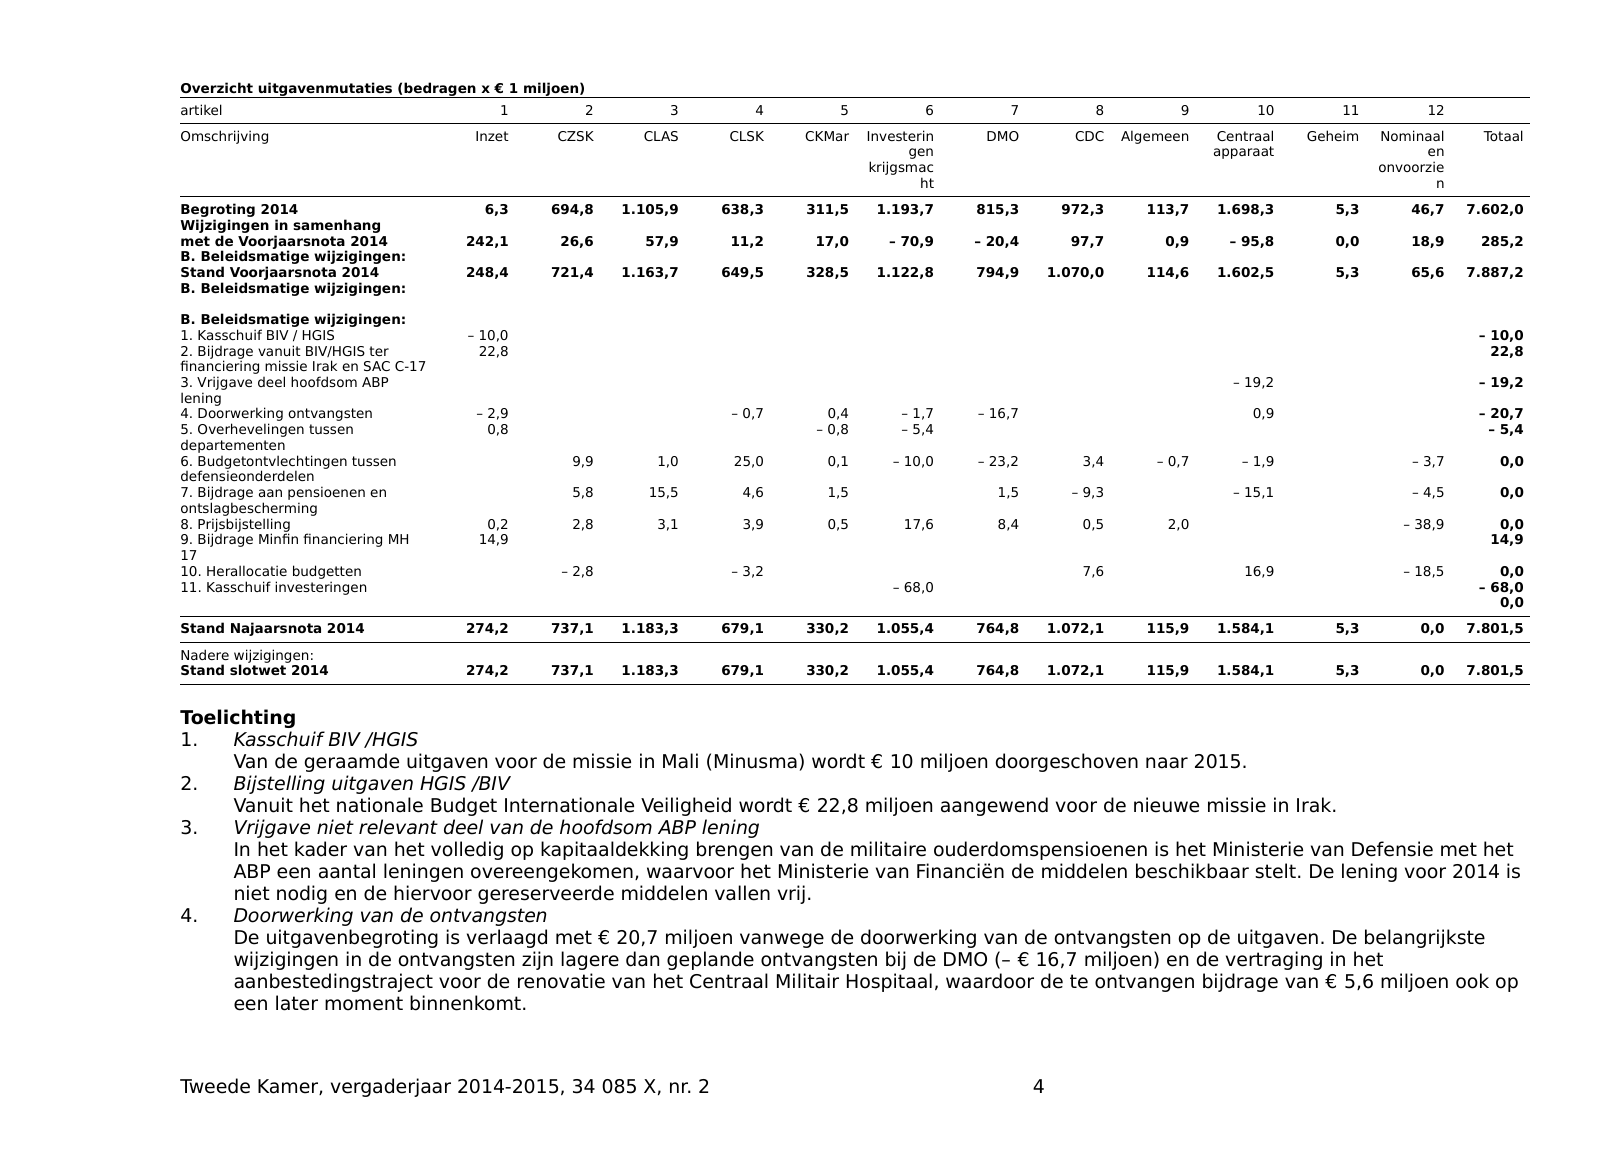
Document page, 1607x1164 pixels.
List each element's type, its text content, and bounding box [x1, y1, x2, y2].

table_cell 7.602,0 [1450, 197, 1529, 218]
table_cell – 23,2 [940, 454, 1025, 485]
table_cell Algemeen [1110, 124, 1195, 196]
table_cell [855, 564, 940, 579]
table_cell 25,0 [685, 454, 769, 485]
table_cell [514, 406, 599, 422]
table_cell [514, 595, 599, 616]
table_cell [514, 579, 599, 595]
table_cell 17,6 [855, 516, 940, 532]
table_cell [1195, 328, 1280, 343]
table_cell 57,9 [599, 233, 684, 249]
table_cell Stand slotwet 2014 [180, 663, 429, 683]
table_cell [1450, 296, 1529, 312]
table_cell [770, 218, 855, 233]
table_cell 12 [1365, 98, 1450, 123]
table_cell [429, 218, 514, 233]
table_cell 14,9 [429, 532, 514, 564]
table_cell [599, 564, 684, 579]
table_cell 274,2 [429, 663, 514, 683]
table_cell [940, 296, 1025, 312]
table_cell – 68,0 [1450, 579, 1529, 595]
table_cell [855, 595, 940, 616]
table_cell 114,6 [1110, 265, 1195, 281]
table_cell 5. Overhevelingen tussen departementen [180, 422, 429, 453]
table_cell [940, 643, 1025, 663]
table_cell 1.055,4 [855, 663, 940, 683]
table_cell 0,0 [1365, 663, 1450, 683]
table_cell artikel [180, 98, 429, 123]
table_cell – 10,0 [1450, 328, 1529, 343]
table_cell 0,0 [1450, 595, 1529, 616]
table_cell [685, 312, 769, 328]
table_cell 0,4 [770, 406, 855, 422]
table_cell [1365, 532, 1450, 564]
table_cell 311,5 [770, 197, 855, 218]
table_cell 1.183,3 [599, 663, 684, 683]
table_cell [1195, 516, 1280, 532]
table_cell [1450, 281, 1529, 296]
table_cell 5 [770, 98, 855, 123]
table_cell 679,1 [685, 617, 769, 642]
table_cell [1110, 296, 1195, 312]
table_cell 18,9 [1365, 233, 1450, 249]
table_cell – 0,7 [1110, 454, 1195, 485]
table_cell – 9,3 [1025, 485, 1110, 516]
table_cell [1450, 643, 1529, 663]
table_cell Totaal [1450, 124, 1529, 196]
table_cell [855, 643, 940, 663]
table_cell [1110, 422, 1195, 453]
table_cell 0,9 [1195, 406, 1280, 422]
table_cell 0,0 [1450, 564, 1529, 579]
table_cell [685, 532, 769, 564]
table_cell – 16,7 [940, 406, 1025, 422]
table_cell [855, 485, 940, 516]
table_cell Inzet [429, 124, 514, 196]
text 4. Doorwerking van de ontvangsten [180, 904, 1529, 927]
table_cell 8 [1025, 98, 1110, 123]
table_cell 1.602,5 [1195, 265, 1280, 281]
table_cell [940, 532, 1025, 564]
table_cell 2 [514, 98, 599, 123]
table_cell [855, 218, 940, 233]
table_cell 330,2 [770, 663, 855, 683]
table_cell [685, 375, 769, 406]
table_cell [1025, 422, 1110, 453]
table_cell Begroting 2014 [180, 197, 429, 218]
table_cell [685, 249, 769, 265]
table_cell 0,1 [770, 454, 855, 485]
table_cell [855, 296, 940, 312]
table_cell [1195, 579, 1280, 595]
table_cell 1.183,3 [599, 617, 684, 642]
table_cell [1025, 532, 1110, 564]
table_cell – 5,4 [1450, 422, 1529, 453]
table_cell [514, 296, 599, 312]
table_cell 15,5 [599, 485, 684, 516]
table_cell 737,1 [514, 663, 599, 683]
table_cell 1.105,9 [599, 197, 684, 218]
table_cell 3. Vrijgave deel hoofdsom ABP lening [180, 375, 429, 406]
table_cell Stand Voorjaarsnota 2014 [180, 265, 429, 281]
table_cell [1365, 312, 1450, 328]
table_cell [429, 454, 514, 485]
table_cell [1195, 422, 1280, 453]
table_cell [940, 344, 1025, 375]
table_cell [1110, 643, 1195, 663]
table_cell [599, 296, 684, 312]
table_cell 7.801,5 [1450, 663, 1529, 683]
table_cell – 0,7 [685, 406, 769, 422]
table_cell Nominaal en onvoorzien [1365, 124, 1450, 196]
table_cell [599, 375, 684, 406]
table_cell [429, 312, 514, 328]
table_cell 242,1 [429, 233, 514, 249]
table_cell [1280, 595, 1365, 616]
table_cell [1450, 249, 1529, 265]
table_cell 1 [429, 98, 514, 123]
table_cell 115,9 [1110, 617, 1195, 642]
table_cell 7 [940, 98, 1025, 123]
table_cell 14,9 [1450, 532, 1529, 564]
table_cell [770, 375, 855, 406]
table_cell [1110, 485, 1195, 516]
table_cell CZSK [514, 124, 599, 196]
table_cell 8,4 [940, 516, 1025, 532]
table_cell [599, 643, 684, 663]
table_cell 1.070,0 [1025, 265, 1110, 281]
table_cell [429, 485, 514, 516]
table_cell 6. Budgetontvlechtingen tussen defensieonderdelen [180, 454, 429, 485]
table_cell 8. Prijsbijstelling [180, 516, 429, 532]
table_cell 721,4 [514, 265, 599, 281]
table_cell [1280, 454, 1365, 485]
table_cell [1025, 296, 1110, 312]
table_cell [940, 249, 1025, 265]
table_cell 9. Bijdrage Minfin financiering MH 17 [180, 532, 429, 564]
table_cell – 19,2 [1450, 375, 1529, 406]
table_cell B. Beleidsmatige wijzigingen: [180, 312, 429, 328]
table_cell 4,6 [685, 485, 769, 516]
table_cell [1025, 579, 1110, 595]
table_cell [685, 328, 769, 343]
table_cell [429, 564, 514, 579]
table_cell [1365, 643, 1450, 663]
table_cell [1280, 312, 1365, 328]
table_cell 113,7 [1110, 197, 1195, 218]
table_cell [1110, 564, 1195, 579]
table_cell 0,0 [1280, 233, 1365, 249]
table_cell [599, 249, 684, 265]
table_cell 9 [1110, 98, 1195, 123]
table_cell [685, 643, 769, 663]
table_cell [1110, 281, 1195, 296]
table_cell [1280, 485, 1365, 516]
table_cell [855, 312, 940, 328]
table_cell – 19,2 [1195, 375, 1280, 406]
table_cell 9,9 [514, 454, 599, 485]
table_cell [429, 375, 514, 406]
table_cell 1.163,7 [599, 265, 684, 281]
table_cell 2,8 [514, 516, 599, 532]
table_cell – 3,2 [685, 564, 769, 579]
table_cell 764,8 [940, 663, 1025, 683]
table_cell [1280, 422, 1365, 453]
table_cell 274,2 [429, 617, 514, 642]
table_cell [1280, 328, 1365, 343]
table_cell [1110, 375, 1195, 406]
table_cell 794,9 [940, 265, 1025, 281]
table_cell 3,4 [1025, 454, 1110, 485]
table_cell 10. Herallocatie budgetten [180, 564, 429, 579]
table_cell [180, 595, 429, 616]
table_cell [599, 344, 684, 375]
table_cell 0,5 [1025, 516, 1110, 532]
table_cell [770, 579, 855, 595]
table_cell [940, 422, 1025, 453]
table_cell 0,9 [1110, 233, 1195, 249]
table_cell – 70,9 [855, 233, 940, 249]
table_cell – 20,4 [940, 233, 1025, 249]
table_cell [429, 249, 514, 265]
table_cell [599, 218, 684, 233]
table_cell 11 [1280, 98, 1365, 123]
table_cell 0,8 [429, 422, 514, 453]
table_cell CKMar [770, 124, 855, 196]
table_cell [1195, 281, 1280, 296]
text Vanuit het nationale Budget Internationale Veiligheid wordt € 22,8 miljoen aangewend voor de nieuwe missie in Irak. [233, 795, 1529, 817]
table_cell [1365, 422, 1450, 453]
table_cell – 5,4 [855, 422, 940, 453]
table_cell [514, 249, 599, 265]
table_cell 248,4 [429, 265, 514, 281]
table_cell Investeringen krijgsmacht [855, 124, 940, 196]
table_cell 11,2 [685, 233, 769, 249]
table_cell 26,6 [514, 233, 599, 249]
table_cell [1195, 643, 1280, 663]
table_cell [1110, 532, 1195, 564]
table_cell 285,2 [1450, 233, 1529, 249]
table_cell [1025, 595, 1110, 616]
table_cell [855, 249, 940, 265]
table_cell [1110, 249, 1195, 265]
table_cell 0,0 [1450, 485, 1529, 516]
table_cell [770, 564, 855, 579]
table_cell 1,0 [599, 454, 684, 485]
table_cell [1280, 281, 1365, 296]
table_cell Nadere wijzigingen: [180, 643, 429, 663]
table_cell [1365, 406, 1450, 422]
table_cell [514, 422, 599, 453]
table_cell [599, 532, 684, 564]
table_cell [1365, 579, 1450, 595]
table_cell [1195, 249, 1280, 265]
table_cell [599, 312, 684, 328]
table_cell [1365, 328, 1450, 343]
table_cell [1025, 344, 1110, 375]
table_cell [1110, 218, 1195, 233]
table_cell 115,9 [1110, 663, 1195, 683]
table_cell [514, 375, 599, 406]
table_cell Stand Najaarsnota 2014 [180, 617, 429, 642]
table_cell [855, 328, 940, 343]
table_cell 972,3 [1025, 197, 1110, 218]
table_cell [685, 281, 769, 296]
text De uitgavenbegroting is verlaagd met € 20,7 miljoen vanwege de doorwerking van de ontvangsten op de uitgaven. De belangrijkste wijzigingen in de ontvangsten zijn lagere dan geplande ontvangsten bij de DMO (– € 16,7 miljoen) en de vertraging in het aanbestedingstraject voor de renovatie van het Centraal Militair Hospitaal, waardoor de te ontvangen bijdrage van € 5,6 miljoen ook op een later moment binnenkomt. [233, 927, 1529, 1014]
table_cell [514, 643, 599, 663]
table_cell [1280, 344, 1365, 375]
table_cell – 15,1 [1195, 485, 1280, 516]
table_cell [770, 344, 855, 375]
table_cell – 2,8 [514, 564, 599, 579]
table_cell 737,1 [514, 617, 599, 642]
table_cell [770, 532, 855, 564]
table_cell 5,3 [1280, 197, 1365, 218]
table_cell Geheim [1280, 124, 1365, 196]
table_cell [1195, 218, 1280, 233]
table_cell 97,7 [1025, 233, 1110, 249]
table_cell [685, 422, 769, 453]
table_cell 649,5 [685, 265, 769, 281]
table_cell 4 [685, 98, 769, 123]
table_cell [514, 328, 599, 343]
table_cell [1280, 249, 1365, 265]
table_cell 0,5 [770, 516, 855, 532]
table_cell B. Beleidsmatige wijzigingen: [180, 249, 429, 265]
table_cell [1280, 532, 1365, 564]
table_cell CLSK [685, 124, 769, 196]
table_cell 815,3 [940, 197, 1025, 218]
table_cell [940, 281, 1025, 296]
table_cell [1365, 249, 1450, 265]
table_cell CLAS [599, 124, 684, 196]
table_cell [1195, 312, 1280, 328]
table_cell – 95,8 [1195, 233, 1280, 249]
table_cell [770, 643, 855, 663]
table_cell [1450, 218, 1529, 233]
table_cell [1025, 281, 1110, 296]
table_cell [940, 375, 1025, 406]
table_cell [1280, 564, 1365, 579]
table_cell [855, 375, 940, 406]
table_cell 4. Doorwerking ontvangsten [180, 406, 429, 422]
table_cell [940, 595, 1025, 616]
table_cell 7.801,5 [1450, 617, 1529, 642]
table_cell 638,3 [685, 197, 769, 218]
table_cell [514, 532, 599, 564]
table_cell [1280, 516, 1365, 532]
table_cell 5,8 [514, 485, 599, 516]
table_cell [770, 328, 855, 343]
table_cell 5,3 [1280, 617, 1365, 642]
table_cell – 1,9 [1195, 454, 1280, 485]
text Van de geraamde uitgaven voor de missie in Mali (Minusma) wordt € 10 miljoen doorgeschoven naar 2015. [233, 751, 1529, 773]
text 1. Kasschuif BIV /HGIS [180, 729, 1529, 751]
table_cell [685, 595, 769, 616]
table_cell 65,6 [1365, 265, 1450, 281]
table_cell [1110, 312, 1195, 328]
table_cell [1280, 406, 1365, 422]
table_cell 2,0 [1110, 516, 1195, 532]
table_cell [1365, 344, 1450, 375]
table_cell Wijzigingen in samenhang [180, 218, 429, 233]
table_cell 0,0 [1450, 516, 1529, 532]
table_cell 1.698,3 [1195, 197, 1280, 218]
table_cell 2. Bijdrage vanuit BIV/HGIS ter financiering missie Irak en SAC C-17 [180, 344, 429, 375]
table_cell 1.122,8 [855, 265, 940, 281]
table_cell – 1,7 [855, 406, 940, 422]
table_cell 22,8 [429, 344, 514, 375]
table_cell [1365, 296, 1450, 312]
table_cell [940, 328, 1025, 343]
table_cell [1025, 218, 1110, 233]
table_cell [940, 579, 1025, 595]
table_cell [855, 344, 940, 375]
table_cell [429, 296, 514, 312]
table_cell [940, 218, 1025, 233]
table_cell 330,2 [770, 617, 855, 642]
table_cell 1.072,1 [1025, 617, 1110, 642]
table_cell [855, 532, 940, 564]
table_cell [514, 281, 599, 296]
table_cell – 3,7 [1365, 454, 1450, 485]
table_cell [1110, 595, 1195, 616]
table_cell [770, 296, 855, 312]
table_cell [599, 328, 684, 343]
table_cell [1280, 296, 1365, 312]
table_cell – 68,0 [855, 579, 940, 595]
table_cell [1025, 328, 1110, 343]
table_cell [599, 406, 684, 422]
table_cell – 20,7 [1450, 406, 1529, 422]
table_cell [770, 312, 855, 328]
table_cell [685, 579, 769, 595]
table_cell [685, 296, 769, 312]
table_cell – 18,5 [1365, 564, 1450, 579]
table_cell 764,8 [940, 617, 1025, 642]
table_cell [180, 296, 429, 312]
table_cell 0,0 [1365, 617, 1450, 642]
table_cell 10 [1195, 98, 1280, 123]
table_cell [599, 579, 684, 595]
table_cell [429, 595, 514, 616]
table_cell 1.584,1 [1195, 617, 1280, 642]
table_cell [1365, 218, 1450, 233]
table_cell [770, 595, 855, 616]
table_cell [770, 249, 855, 265]
table_cell – 38,9 [1365, 516, 1450, 532]
table_cell [1025, 375, 1110, 406]
table_cell B. Beleidsmatige wijzigingen: [180, 281, 429, 296]
table_cell [514, 312, 599, 328]
table_cell [1450, 312, 1529, 328]
table_cell [1195, 344, 1280, 375]
table_cell [1025, 312, 1110, 328]
table_cell [1110, 406, 1195, 422]
table_cell [429, 643, 514, 663]
table_cell 1,5 [940, 485, 1025, 516]
table_cell [1025, 249, 1110, 265]
table_cell [1195, 595, 1280, 616]
table_cell 7. Bijdrage aan pensioenen en ontslagbescherming [180, 485, 429, 516]
table_cell 1.193,7 [855, 197, 940, 218]
table_cell [1110, 328, 1195, 343]
text 2. Bijstelling uitgaven HGIS /BIV [180, 773, 1529, 795]
table_cell 694,8 [514, 197, 599, 218]
table_cell [1450, 98, 1529, 123]
table_cell [1110, 344, 1195, 375]
text 3. Vrijgave niet relevant deel van de hoofdsom ABP lening [180, 817, 1529, 839]
table_cell 3,1 [599, 516, 684, 532]
table_cell – 2,9 [429, 406, 514, 422]
table_cell [1280, 218, 1365, 233]
table_cell 5,3 [1280, 663, 1365, 683]
table_cell [1280, 643, 1365, 663]
table_cell DMO [940, 124, 1025, 196]
table_cell [1195, 296, 1280, 312]
table_cell 11. Kasschuif investeringen [180, 579, 429, 595]
table_cell – 4,5 [1365, 485, 1450, 516]
table_cell [855, 281, 940, 296]
table_cell met de Voorjaarsnota 2014 [180, 233, 429, 249]
table_cell 6,3 [429, 197, 514, 218]
table_cell [1025, 406, 1110, 422]
table_cell [685, 344, 769, 375]
subtitle Toelichting [180, 707, 1529, 729]
table_cell 46,7 [1365, 197, 1450, 218]
table_cell [599, 422, 684, 453]
table_cell [429, 281, 514, 296]
table_cell [1025, 643, 1110, 663]
table_cell [1365, 375, 1450, 406]
table_cell 0,0 [1450, 454, 1529, 485]
table_cell [1365, 595, 1450, 616]
table_cell [599, 595, 684, 616]
table_cell 16,9 [1195, 564, 1280, 579]
table_header Overzicht uitgavenmutaties (bedragen x € 1 miljoen) [180, 81, 1529, 97]
table_cell Centraal apparaat [1195, 124, 1280, 196]
table_cell 3 [599, 98, 684, 123]
table_cell 1.072,1 [1025, 663, 1110, 683]
table_cell 7,6 [1025, 564, 1110, 579]
table_cell [1365, 281, 1450, 296]
table_cell [1280, 375, 1365, 406]
table_cell 328,5 [770, 265, 855, 281]
table_cell – 0,8 [770, 422, 855, 453]
table_cell 679,1 [685, 663, 769, 683]
table_cell [940, 312, 1025, 328]
table_cell [1195, 532, 1280, 564]
table_cell 1,5 [770, 485, 855, 516]
table_cell [940, 564, 1025, 579]
table_cell 22,8 [1450, 344, 1529, 375]
table_cell 6 [855, 98, 940, 123]
table_cell 7.887,2 [1450, 265, 1529, 281]
table_cell 1. Kasschuif BIV / HGIS [180, 328, 429, 343]
table_cell 3,9 [685, 516, 769, 532]
text In het kader van het volledig op kapitaaldekking brengen van de militaire ouderdomspensioenen is het Ministerie van Defensie met het ABP een aantal leningen overeengekomen, waarvoor het Ministerie van Financiën de middelen beschikbaar stelt. De lening voor 2014 is niet nodig en de hiervoor gereserveerde middelen vallen vrij. [233, 839, 1529, 904]
table_cell [685, 218, 769, 233]
table_cell [770, 281, 855, 296]
table_cell – 10,0 [855, 454, 940, 485]
table_cell [599, 281, 684, 296]
table_cell – 10,0 [429, 328, 514, 343]
table_cell Omschrijving [180, 124, 429, 196]
table_cell 1.584,1 [1195, 663, 1280, 683]
table_cell [1280, 579, 1365, 595]
table_cell 17,0 [770, 233, 855, 249]
table_cell 5,3 [1280, 265, 1365, 281]
table_cell 1.055,4 [855, 617, 940, 642]
table_cell [1110, 579, 1195, 595]
table_cell [514, 344, 599, 375]
table_cell CDC [1025, 124, 1110, 196]
table_cell [514, 218, 599, 233]
table_cell [429, 579, 514, 595]
table_cell 0,2 [429, 516, 514, 532]
